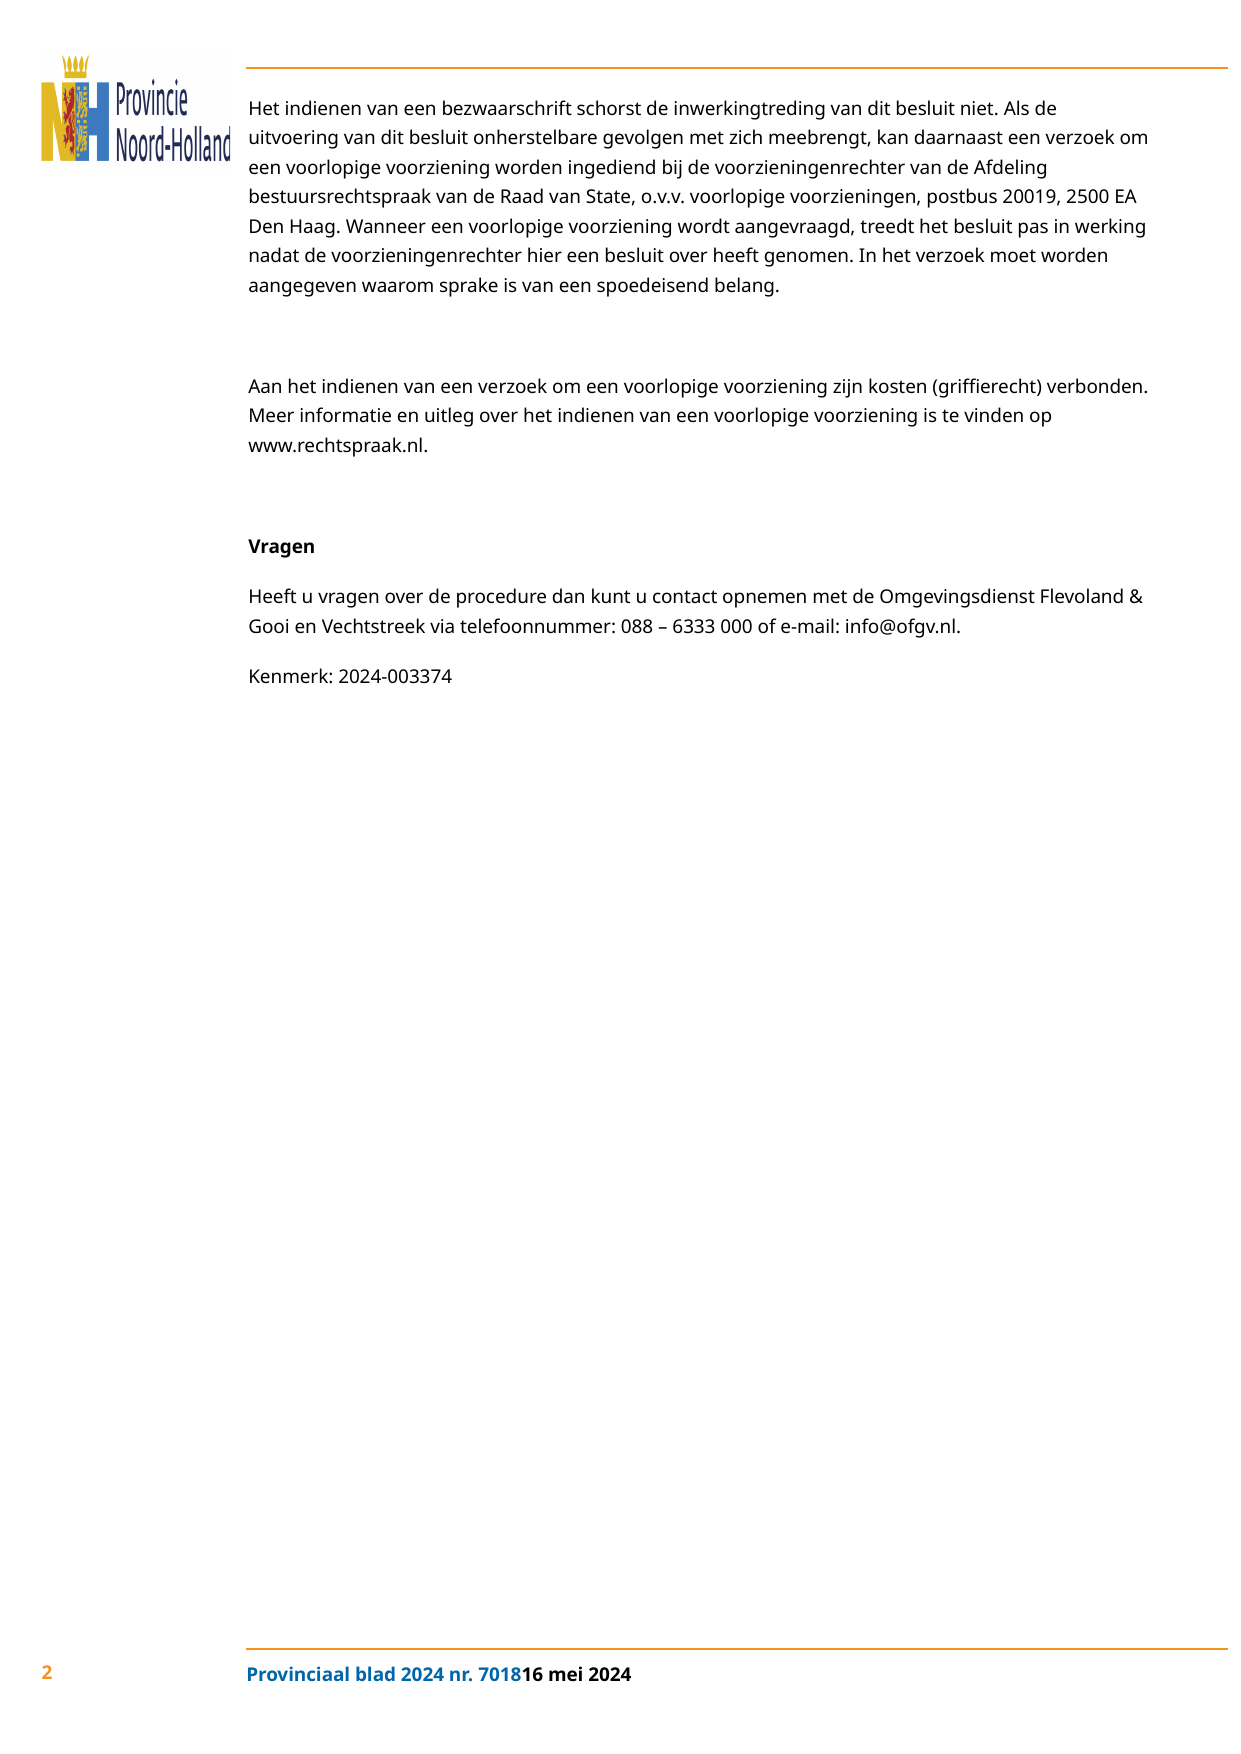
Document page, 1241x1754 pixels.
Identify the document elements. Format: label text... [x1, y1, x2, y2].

picture [41, 47, 231, 172]
text Vragen [248, 533, 1152, 559]
text Kenmerk: 2024-003374 [248, 663, 1152, 689]
text Het indienen van een bezwaarschrift schorst de inwerkingtreding van dit besluit niet. Als de uitvoering van dit besluit onherstelbare gevolgen met zich meebrengt, kan daarnaast een verzoek om een voorlopige voorziening worden ingediend bij de voorzieningenrechter van de Afdeling bestuursrechtspraak van de Raad van State, o.v.v. voorlopige voorzieningen, postbus 20019, 2500 EA Den Haag. Wanneer een voorlopige voorziening wordt aangevraagd, treedt het besluit pas in werking nadat de voorzieningenrechter hier een besluit over heeft genomen. In het verzoek moet worden aangegeven waarom sprake is van een spoedeisend belang. [248, 95, 1152, 298]
text Aan het indienen van een verzoek om een voorlopige voorziening zijn kosten (griffierecht) verbonden. Meer informatie en uitleg over het indienen van een voorlopige voorziening is te vinden op www.rechtspraak.nl. [248, 373, 1152, 458]
text Heeft u vragen over de procedure dan kunt u contact opnemen met de Omgevingsdienst Flevoland & Gooi en Vechtstreek via telefoonnummer: 088 – 6333 000 of e-mail: info@ofgv.nl. [248, 583, 1152, 639]
